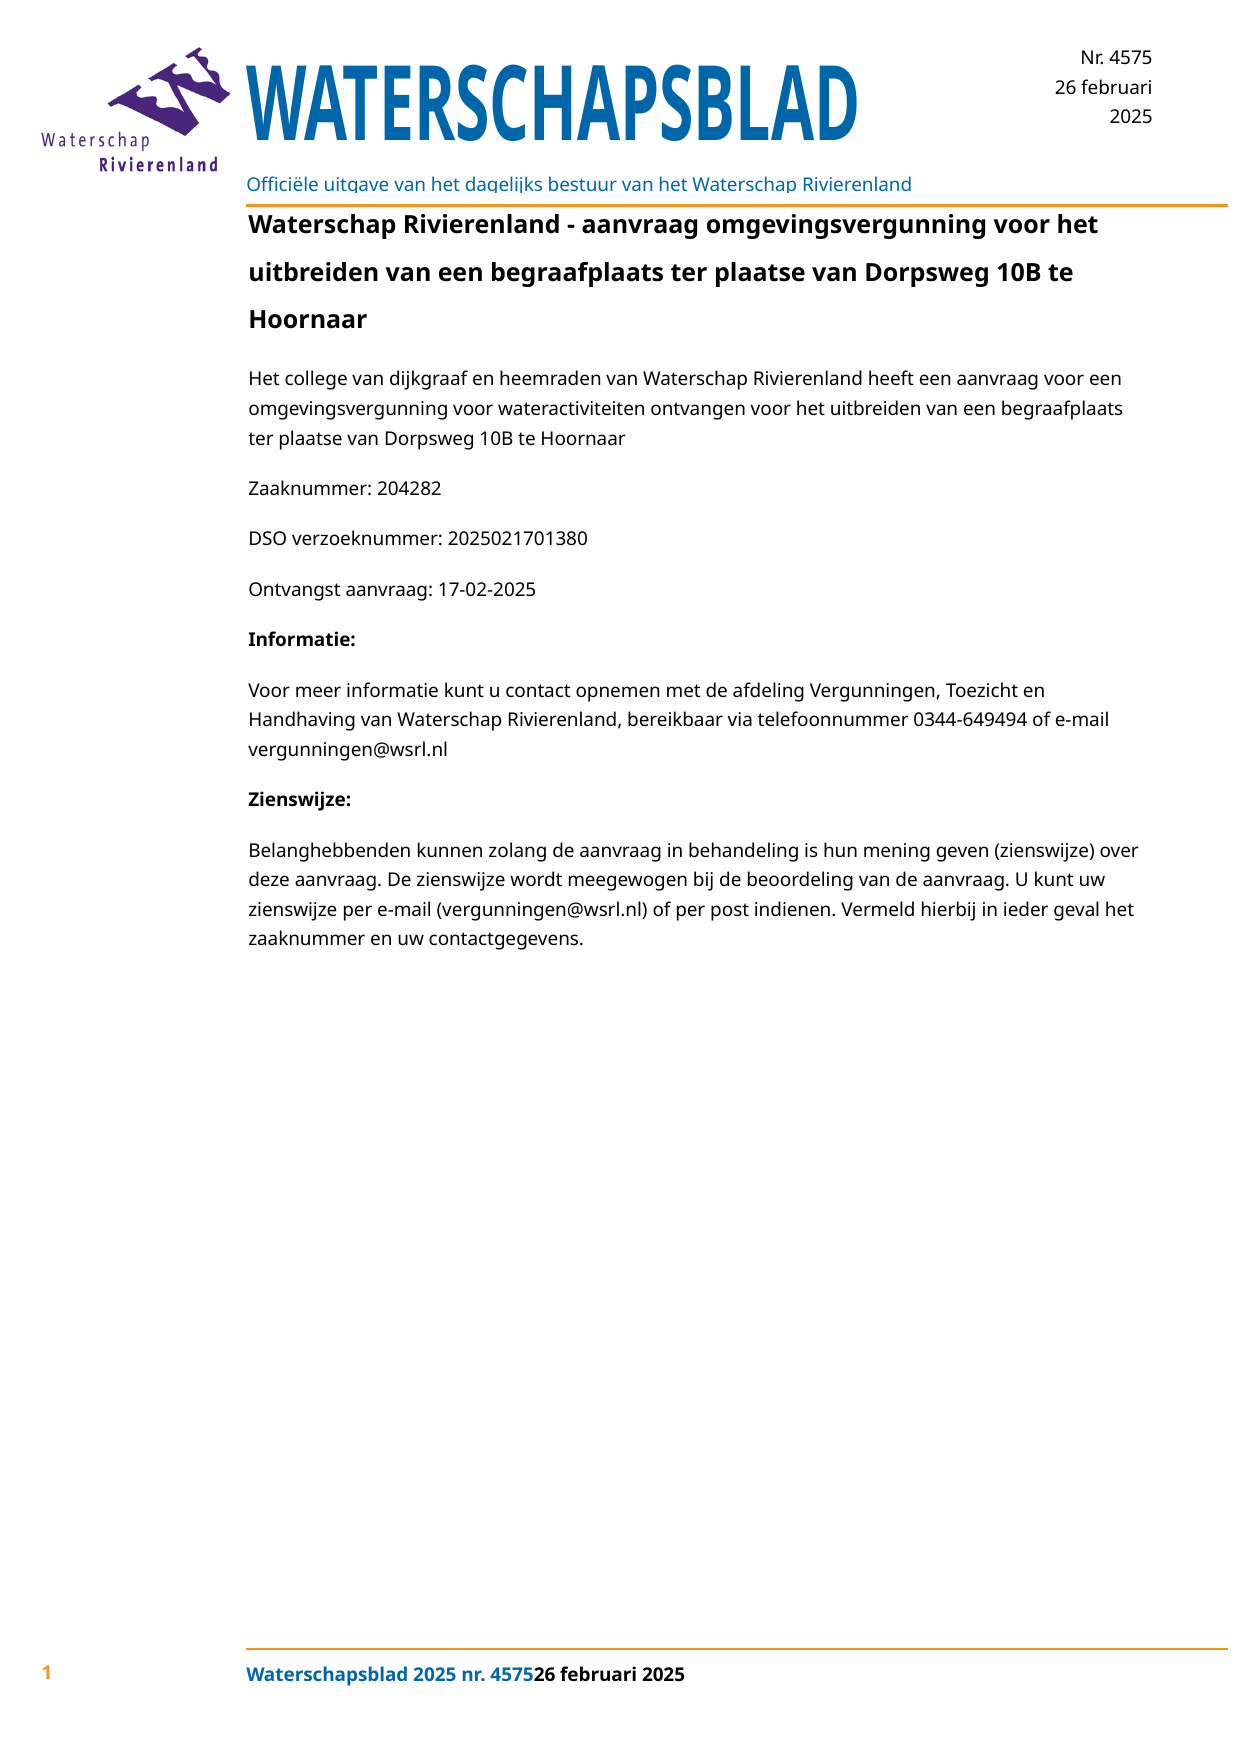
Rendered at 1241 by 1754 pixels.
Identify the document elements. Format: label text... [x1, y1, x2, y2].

text Zaaknummer: 204282 [248, 475, 1152, 501]
text Ontvangst aanvraag: 17-02-2025 [248, 576, 1152, 602]
text Waterschap Rivierenland - aanvraag omgevingsvergunning voor het uitbreiden van een begraafplaats ter plaatse van Dorpsweg 10B te Hoornaar [248, 207, 1152, 336]
text DSO verzoeknummer: 2025021701380 [248, 526, 1152, 551]
text Belanghebbenden kunnen zolang de aanvraag in behandeling is hun mening geven (zienswijze) over deze aanvraag. De zienswijze wordt meegewogen bij de beoordeling van de aanvraag. U kunt uw zienswijze per e-mail (vergunningen@wsrl.nl) of per post indienen. Vermeld hierbij in ieder geval het zaaknummer en uw contactgegevens. [248, 837, 1152, 951]
text Voor meer informatie kunt u contact opnemen met de afdeling Vergunningen, Toezicht en Handhaving van Waterschap Rivierenland, bereikbaar via telefoonnummer 0344-649494 of e-mail vergunningen@wsrl.nl [248, 677, 1152, 762]
text Informatie: [248, 626, 1152, 652]
text Zienswijze: [248, 786, 1152, 812]
text Het college van dijkgraaf en heemraden van Waterschap Rivierenland heeft een aanvraag voor een omgevingsvergunning voor wateractiviteiten ontvangen voor het uitbreiden van een begraafplaats ter plaatse van Dorpsweg 10B te Hoornaar [248, 366, 1152, 450]
picture [41, 47, 231, 172]
